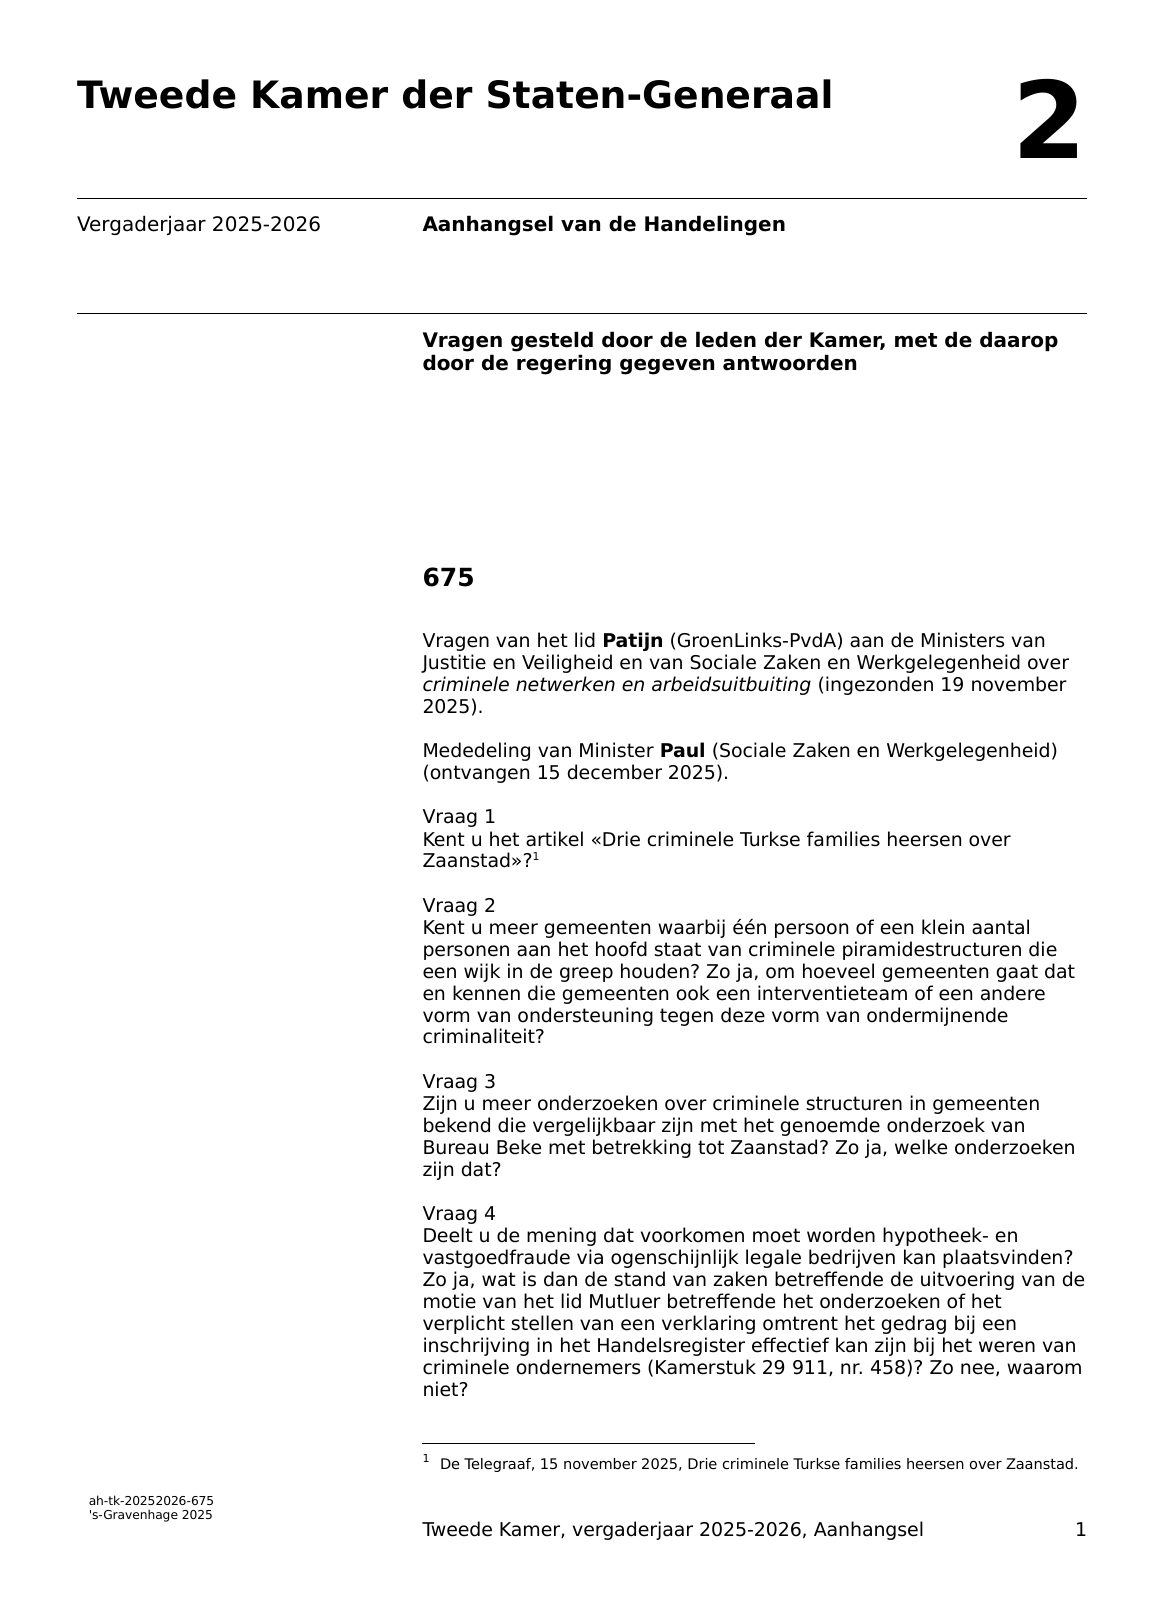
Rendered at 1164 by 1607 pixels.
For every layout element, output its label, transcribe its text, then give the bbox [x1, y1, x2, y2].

text Zijn u meer onderzoeken over criminele structuren in gemeenten bekend die vergelijkbaar zijn met het genoemde onderzoek van Bureau Beke met betrekking tot Zaanstad? Zo ja, welke onderzoeken zijn dat? [422, 1093, 1087, 1181]
table_cell Vergaderjaar 2025-2026 [77, 199, 422, 313]
text 's-Gravenhage 2025 [88, 1508, 323, 1522]
text Deelt u de mening dat voorkomen moet worden hypotheek- en vastgoedfraude via ogenschijnlijk legale bedrijven kan plaatsvinden? Zo ja, wat is dan de stand van zaken betreffende de uitvoering van de motie van het lid Mutluer betreffende het onderzoeken of het verplicht stellen van een verklaring omtrent het gedrag bij een inschrijving in het Handelsregister effectief kan zijn bij het weren van criminele ondernemers (Kamerstuk 29 911, nr. 458)? Zo nee, waarom niet? [422, 1225, 1087, 1401]
text 675 [422, 563, 1087, 592]
text Kent u het artikel «Drie criminele Turkse families heersen over Zaanstad»? [422, 828, 1087, 872]
text ah-tk-20252026-675 [88, 1494, 323, 1508]
text Vraag 4 [422, 1203, 1087, 1225]
table_cell Vragen gesteld door de leden der Kamer, met de daarop door de regering gegeven antwoorden [422, 314, 1087, 375]
text Vraag 2 [422, 894, 1087, 917]
table_header Tweede Kamer der Staten-Generaal [77, 59, 886, 198]
table_cell [77, 314, 422, 375]
text Kent u meer gemeenten waarbij één persoon of een klein aantal personen aan het hoofd staat van criminele piramidestructuren die een wijk in de greep houden? Zo ja, om hoeveel gemeenten gaat dat en kennen die gemeenten ook een interventieteam of een andere vorm van ondersteuning tegen deze vorm van ondermijnende criminaliteit? [422, 917, 1087, 1048]
text Mededeling van Minister Paul (Sociale Zaken en Werkgelegenheid) (ontvangen 15 december 2025). [422, 740, 1087, 784]
text Vraag 3 [422, 1071, 1087, 1093]
text Vragen van het lid Patijn (GroenLinks-PvdA) aan de Ministers van Justitie en Veiligheid en van Sociale Zaken en Werkgelegenheid over criminele netwerken en arbeidsuitbuiting (ingezonden 19 november 2025). [422, 630, 1087, 718]
table_header 2 [886, 59, 1087, 198]
table_cell Aanhangsel van de Handelingen [422, 199, 1087, 313]
text De Telegraaf, 15 november 2025, Drie criminele Turkse families heersen over Zaanstad. [422, 1452, 1087, 1474]
text Vraag 1 [422, 806, 1087, 828]
